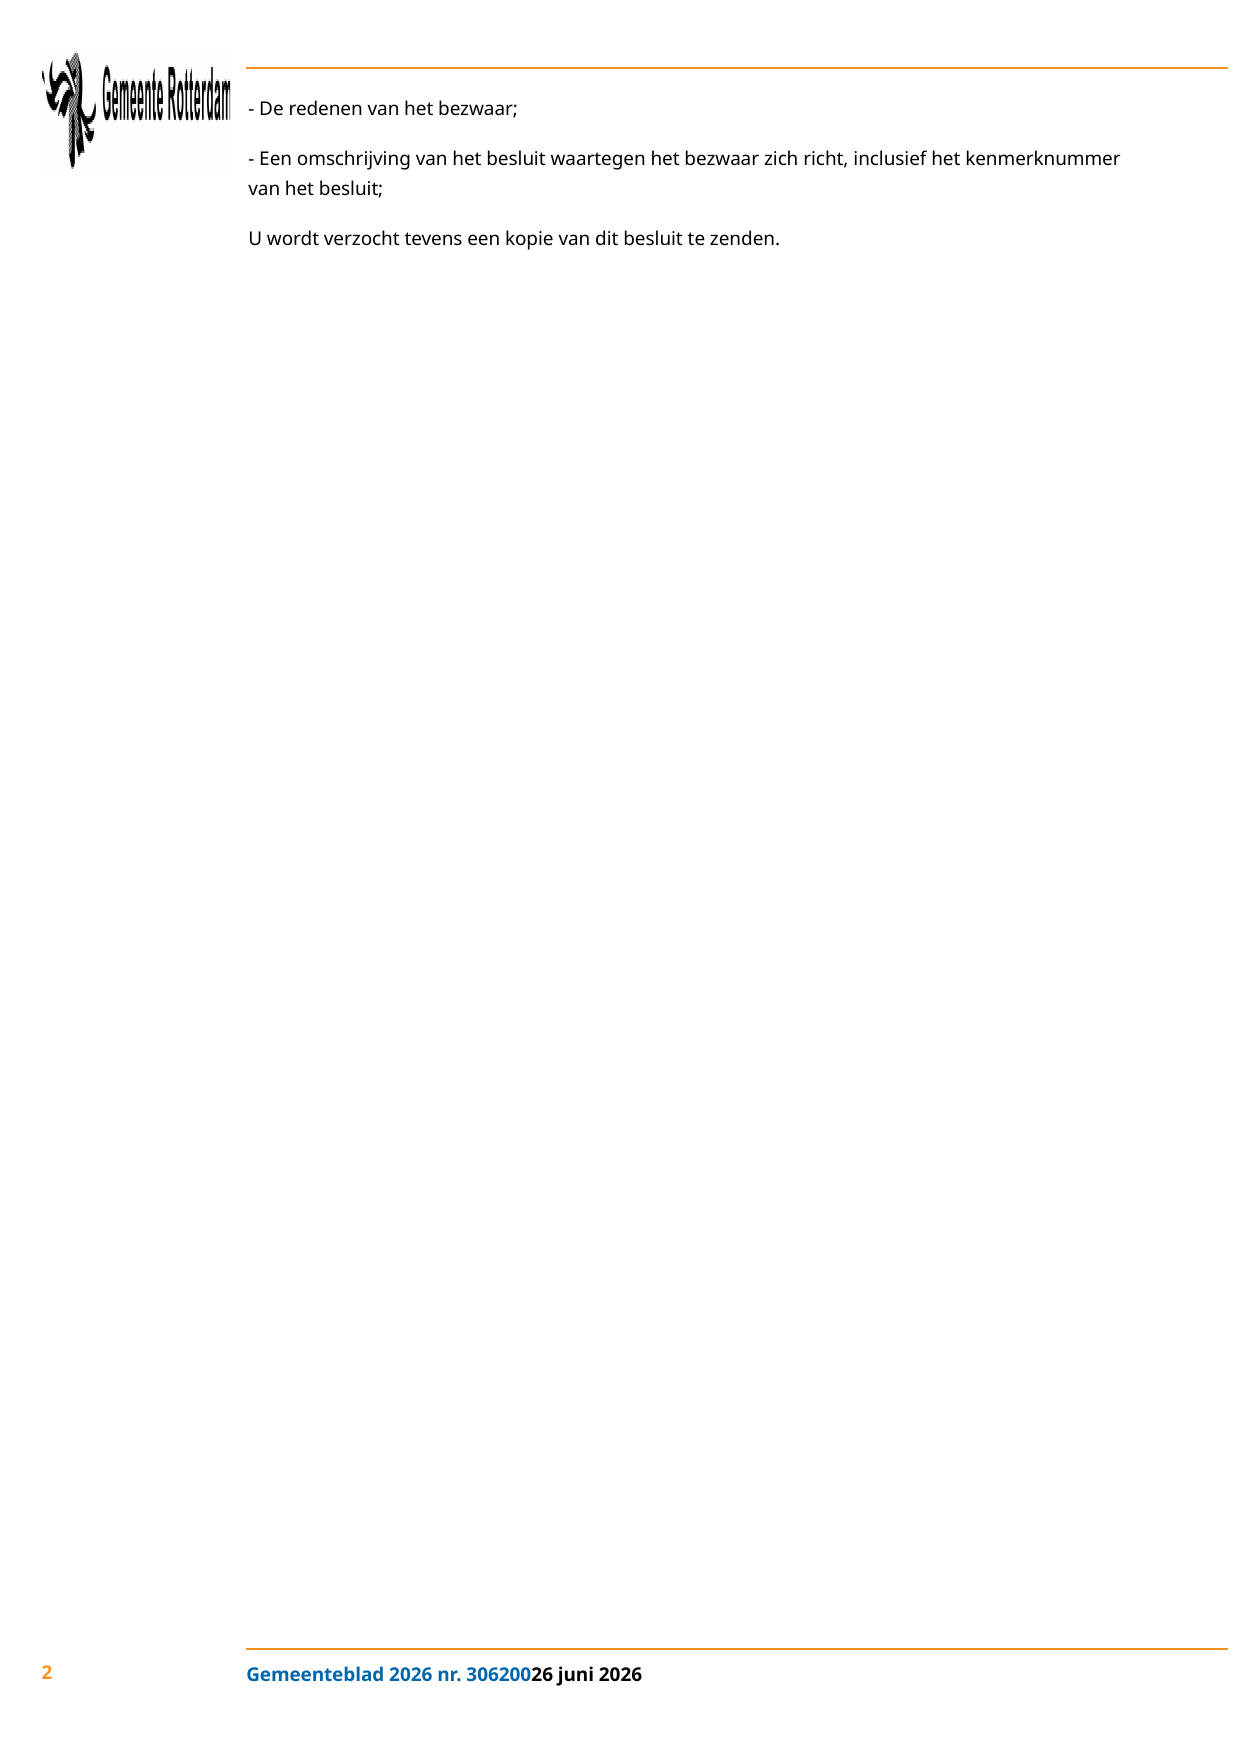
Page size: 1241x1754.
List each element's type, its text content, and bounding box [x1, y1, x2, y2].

text U wordt verzocht tevens een kopie van dit besluit te zenden. [248, 225, 1152, 251]
picture [41, 47, 231, 172]
text - Een omschrijving van het besluit waartegen het bezwaar zich richt, inclusief het kenmerknummer van het besluit; [248, 145, 1152, 201]
text - De redenen van het bezwaar; [248, 95, 1152, 121]
